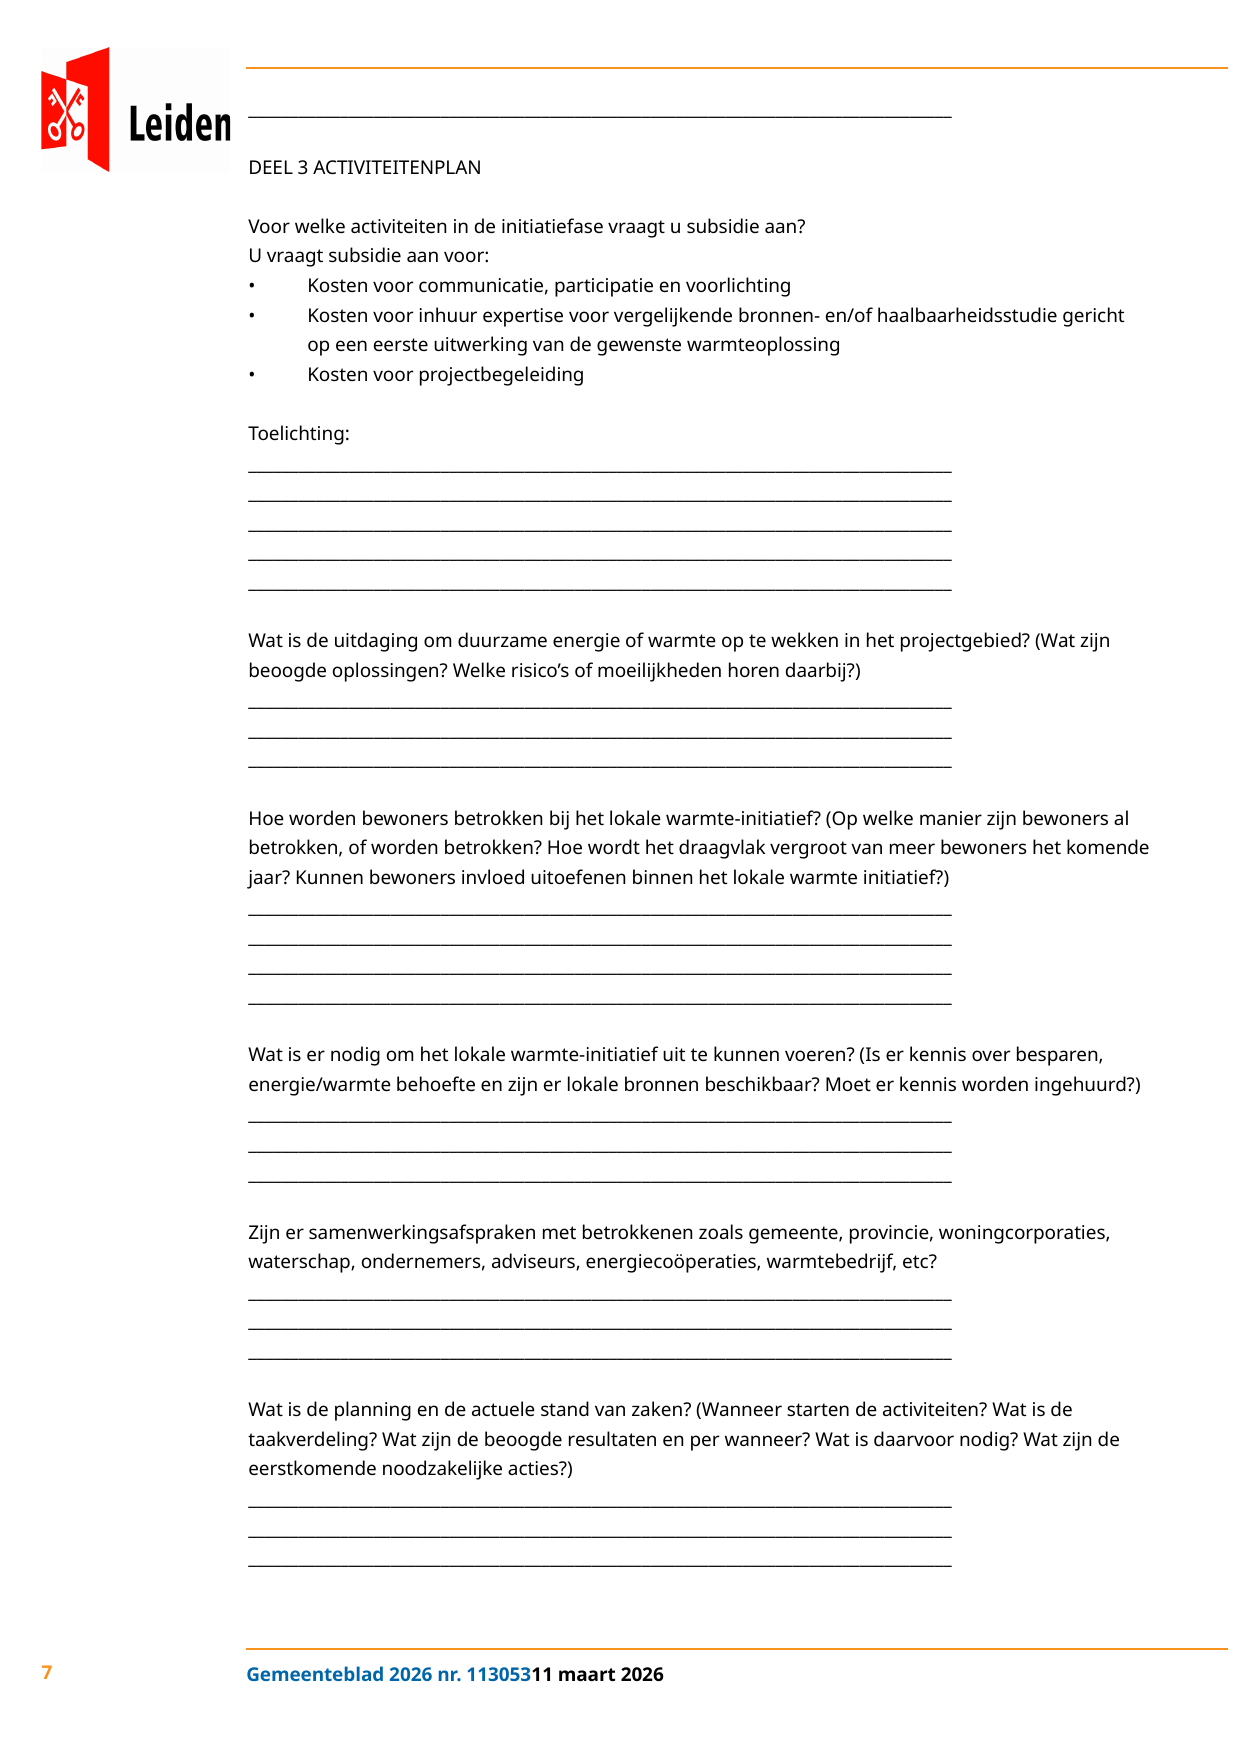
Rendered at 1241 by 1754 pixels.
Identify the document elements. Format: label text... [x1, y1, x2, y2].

picture [41, 47, 231, 172]
text DEEL 3 ACTIVITEITENPLAN [248, 154, 1152, 180]
text ____________________________________________________________________________________ [248, 1337, 1152, 1363]
text ____________________________________________________________________________________ [248, 95, 1152, 121]
text ____________________________________________________________________________________ [248, 982, 1152, 1008]
text ____________________________________________________________________________________ [248, 716, 1152, 742]
text ____________________________________________________________________________________ [248, 1278, 1152, 1304]
text ____________________________________________________________________________________ [248, 1101, 1152, 1126]
text Toelichting: [248, 420, 1152, 446]
text ____________________________________________________________________________________ [248, 568, 1152, 594]
text ____________________________________________________________________________________ [248, 1160, 1152, 1186]
list Kosten voor inhuur expertise voor vergelijkende bronnen- en/of haalbaarheidsstudie gericht op een eerste uitwerking van de gewenste warmteoplossing [248, 302, 1152, 357]
text ____________________________________________________________________________________ [248, 1515, 1152, 1541]
text ____________________________________________________________________________________ [248, 1308, 1152, 1333]
text Zijn er samenwerkingsafspraken met betrokkenen zoals gemeente, provincie, woningcorporaties, waterschap, ondernemers, adviseurs, energiecoöperaties, warmtebedrijf, etc? [248, 1219, 1152, 1274]
text ____________________________________________________________________________________ [248, 1544, 1152, 1570]
text Wat is de planning en de actuele stand van zaken? (Wanneer starten de activiteiten? Wat is de taakverdeling? Wat zijn de beoogde resultaten en per wanneer? Wat is daarvoor nodig? Wat zijn de eerstkomende noodzakelijke acties?) [248, 1396, 1152, 1481]
text ____________________________________________________________________________________ [248, 509, 1152, 535]
text U vraagt subsidie aan voor: [248, 243, 1152, 268]
text ____________________________________________________________________________________ [248, 893, 1152, 919]
text Wat is de uitdaging om duurzame energie of warmte op te wekken in het projectgebied? (Wat zijn beoogde oplossingen? Welke risico’s of moeilijkheden horen daarbij?) [248, 627, 1152, 683]
text ____________________________________________________________________________________ [248, 1485, 1152, 1511]
text Voor welke activiteiten in de initiatiefase vraagt u subsidie aan? [248, 213, 1152, 239]
text ____________________________________________________________________________________ [248, 1130, 1152, 1156]
list Kosten voor projectbegeleiding [248, 361, 1152, 387]
text ____________________________________________________________________________________ [248, 538, 1152, 564]
text ____________________________________________________________________________________ [248, 479, 1152, 505]
text ____________________________________________________________________________________ [248, 450, 1152, 476]
text ____________________________________________________________________________________ [248, 686, 1152, 712]
list Kosten voor communicatie, participatie en voorlichting [248, 272, 1152, 298]
text ____________________________________________________________________________________ [248, 746, 1152, 771]
text Wat is er nodig om het lokale warmte-initiatief uit te kunnen voeren? (Is er kennis over besparen, energie/warmte behoefte en zijn er lokale bronnen beschikbaar? Moet er kennis worden ingehuurd?) [248, 1041, 1152, 1097]
text Hoe worden bewoners betrokken bij het lokale warmte-initiatief? (Op welke manier zijn bewoners al betrokken, of worden betrokken? Hoe wordt het draagvlak vergroot van meer bewoners het komende jaar? Kunnen bewoners invloed uitoefenen binnen het lokale warmte initiatief?) [248, 805, 1152, 890]
text ____________________________________________________________________________________ [248, 923, 1152, 949]
text ____________________________________________________________________________________ [248, 953, 1152, 978]
